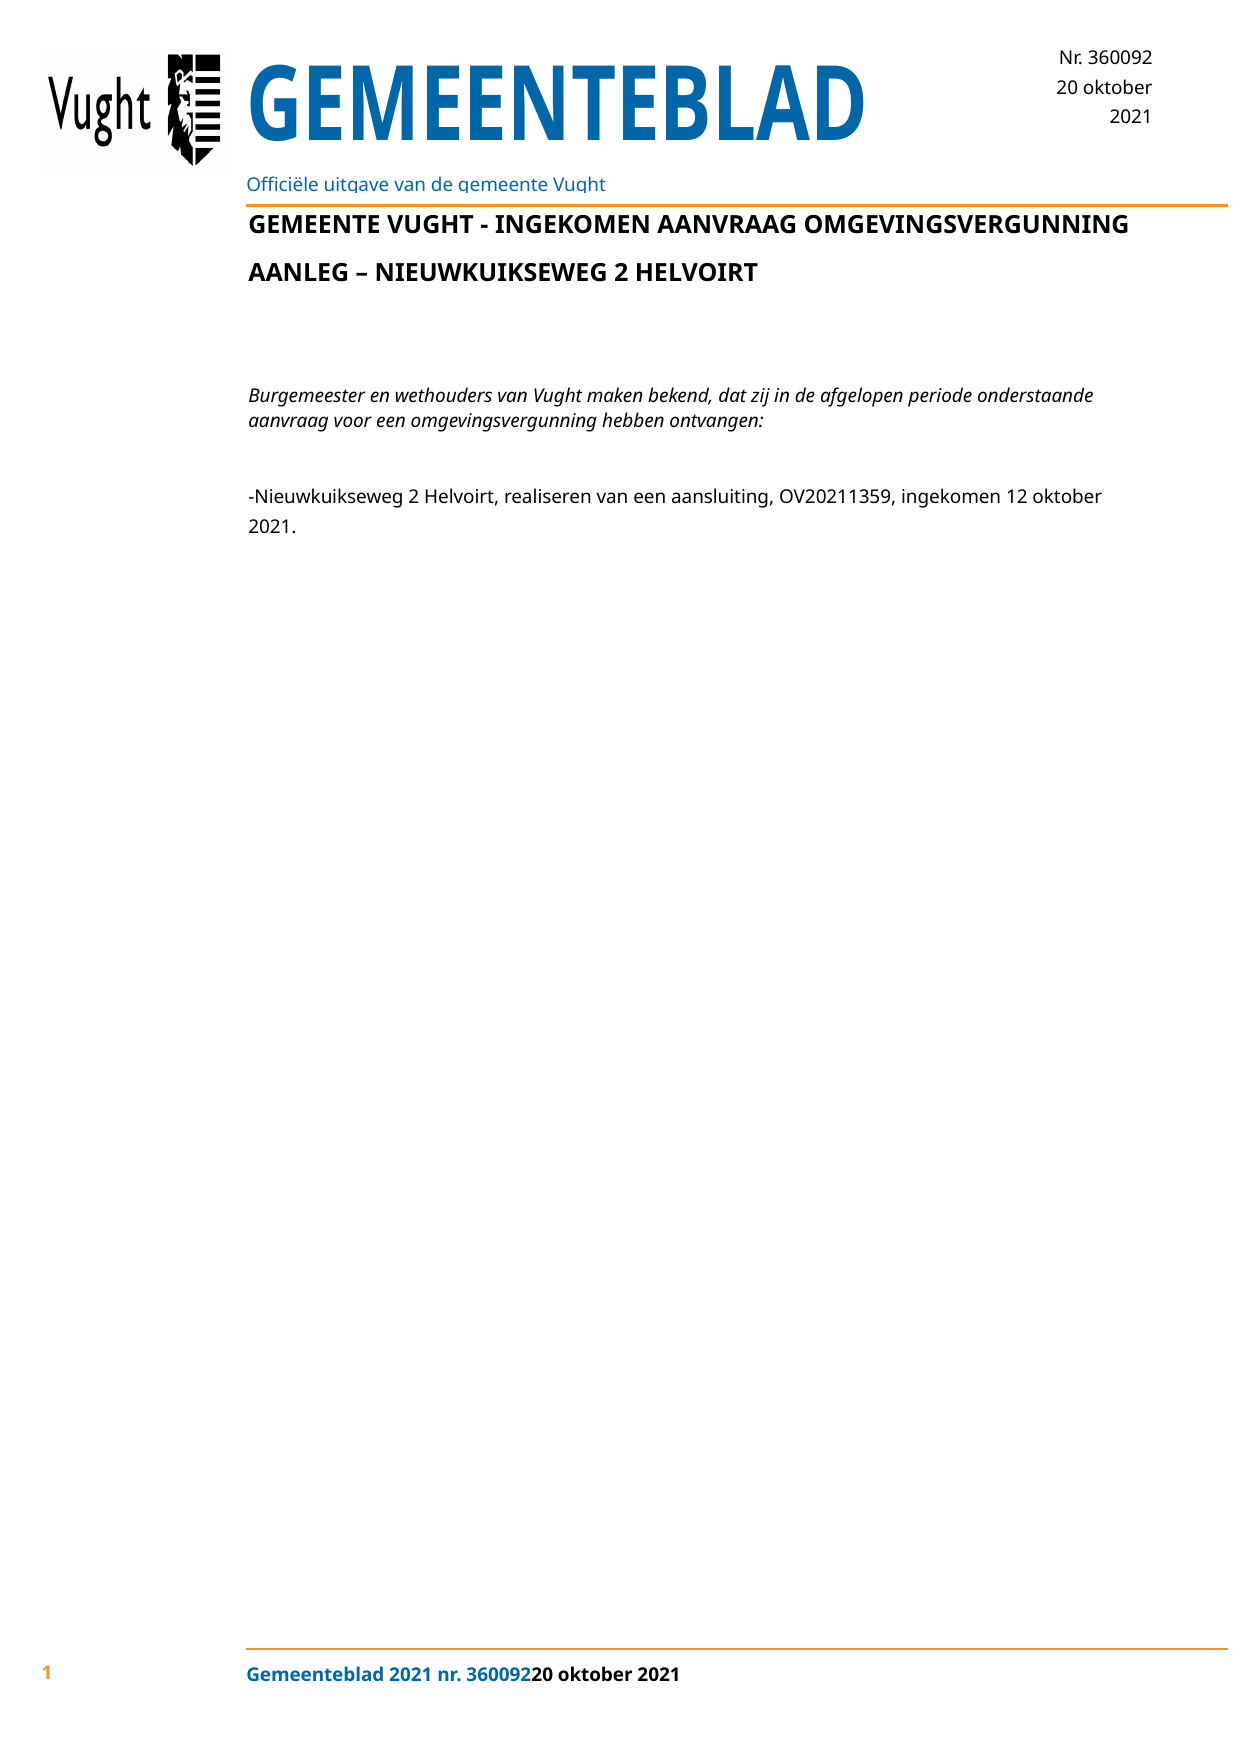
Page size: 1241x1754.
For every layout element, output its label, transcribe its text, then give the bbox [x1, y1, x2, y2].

text Burgemeester en wethouders van Vught maken bekend, dat zij in de afgelopen periode onderstaande aanvraag voor een omgevingsvergunning hebben ontvangen: [248, 382, 1152, 433]
text GEMEENTE VUGHT - INGEKOMEN AANVRAAG OMGEVINGSVERGUNNING AANLEG – NIEUWKUIKSEWEG 2 HELVOIRT [248, 207, 1152, 288]
text -Nieuwkuikseweg 2 Helvoirt, realiseren van een aansluiting, OV20211359, ingekomen 12 oktober 2021. [248, 484, 1152, 539]
picture [41, 47, 231, 172]
